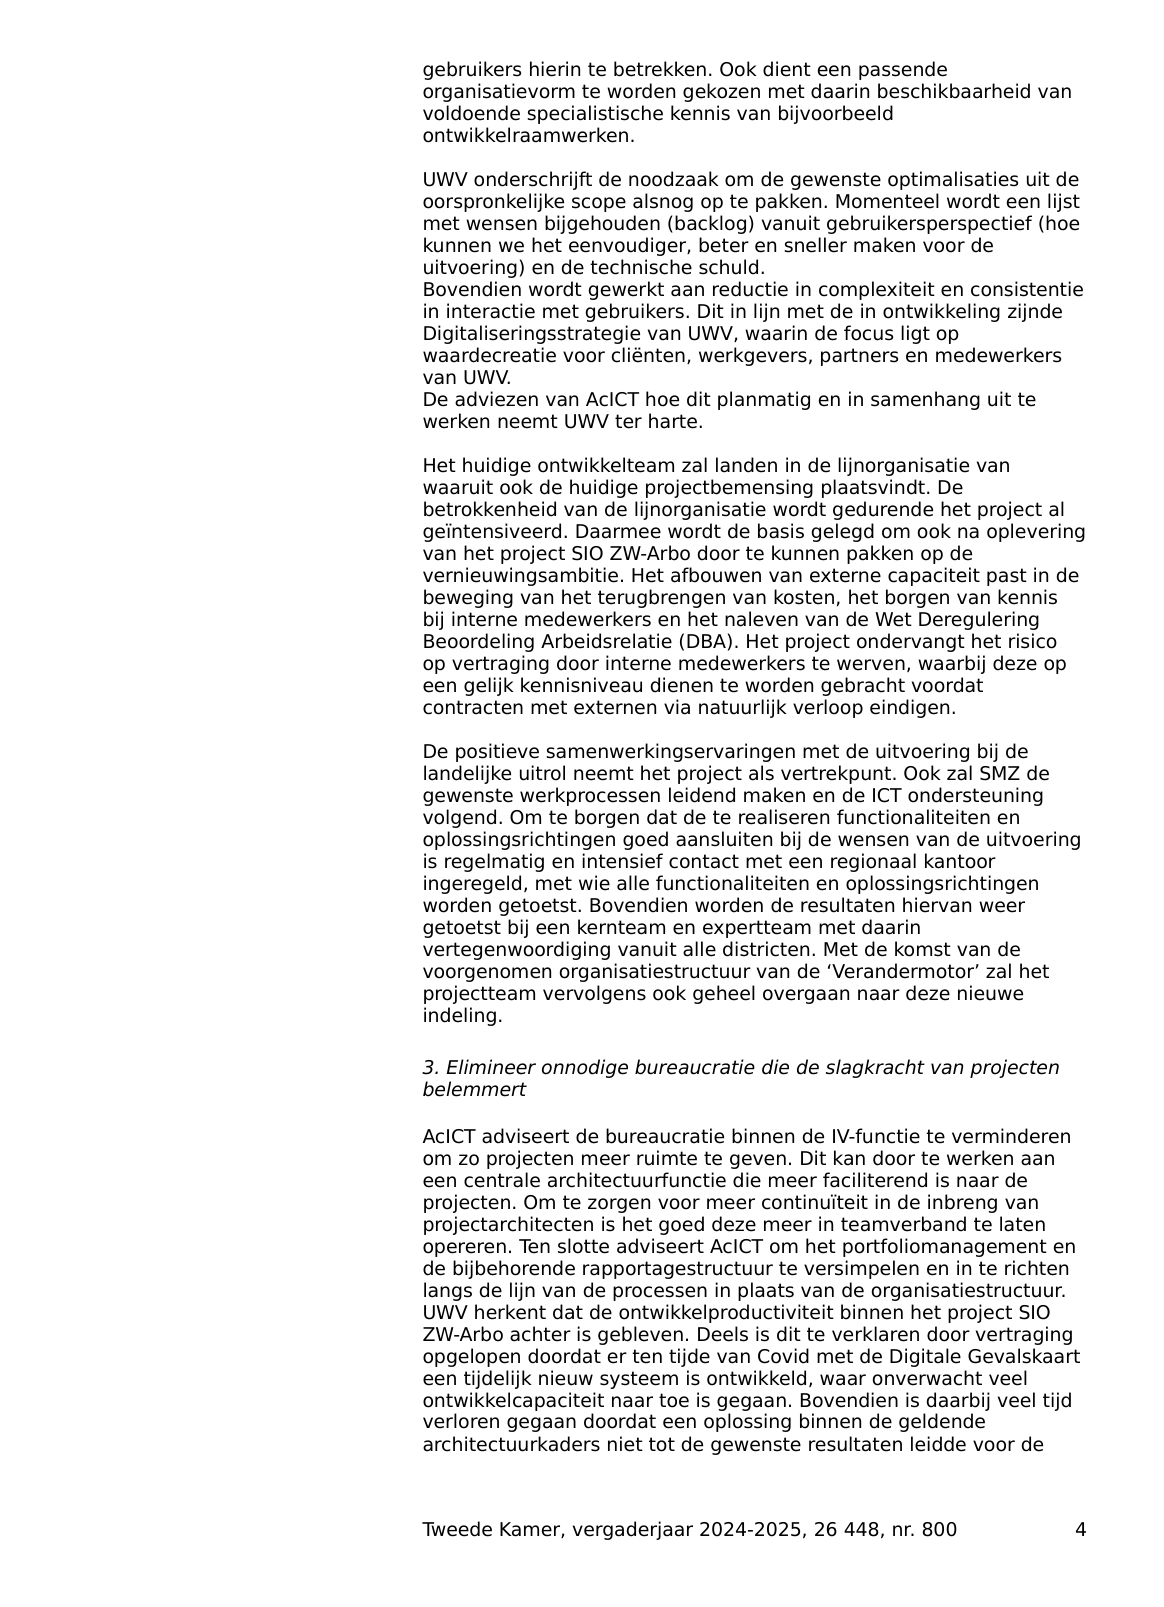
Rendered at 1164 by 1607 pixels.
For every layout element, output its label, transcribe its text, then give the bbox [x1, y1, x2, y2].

text UWV onderschrijft de noodzaak om de gewenste optimalisaties uit de oorspronkelijke scope alsnog op te pakken. Momenteel wordt een lijst met wensen bijgehouden (backlog) vanuit gebruikersperspectief (hoe kunnen we het eenvoudiger, beter en sneller maken voor de uitvoering) en de technische schuld. [422, 169, 1087, 279]
text De positieve samenwerkingservaringen met de uitvoering bij de landelijke uitrol neemt het project als vertrekpunt. Ook zal SMZ de gewenste werkprocessen leidend maken en de ICT ondersteuning volgend. Om te borgen dat de te realiseren functionaliteiten en oplossingsrichtingen goed aansluiten bij de wensen van de uitvoering is regelmatig en intensief contact met een regionaal kantoor ingeregeld, met wie alle functionaliteiten en oplossingsrichtingen worden getoetst. Bovendien worden de resultaten hiervan weer getoetst bij een kernteam en expertteam met daarin vertegenwoordiging vanuit alle districten. Met de komst van de voorgenomen organisatiestructuur van de ‘Verandermotor’ zal het projectteam vervolgens ook geheel overgaan naar deze nieuwe indeling. [422, 741, 1087, 1027]
text De adviezen van AcICT hoe dit planmatig en in samenhang uit te werken neemt UWV ter harte. [422, 389, 1087, 433]
text Bovendien wordt gewerkt aan reductie in complexiteit en consistentie in interactie met gebruikers. Dit in lijn met de in ontwikkeling zijnde Digitaliseringsstrategie van UWV, waarin de focus ligt op waardecreatie voor cliënten, werkgevers, partners en medewerkers van UWV. [422, 279, 1087, 389]
text AcICT adviseert de bureaucratie binnen de IV-functie te verminderen om zo projecten meer ruimte te geven. Dit kan door te werken aan een centrale architectuurfunctie die meer faciliterend is naar de projecten. Om te zorgen voor meer continuïteit in de inbreng van projectarchitecten is het goed deze meer in teamverband te laten opereren. Ten slotte adviseert AcICT om het portfoliomanagement en de bijbehorende rapportagestructuur te versimpelen en in te richten langs de lijn van de processen in plaats van de organisatiestructuur. [422, 1126, 1087, 1302]
text Het huidige ontwikkelteam zal landen in de lijnorganisatie van waaruit ook de huidige projectbemensing plaatsvindt. De betrokkenheid van de lijnorganisatie wordt gedurende het project al geïntensiveerd. Daarmee wordt de basis gelegd om ook na oplevering van het project SIO ZW-Arbo door te kunnen pakken op de vernieuwingsambitie. Het afbouwen van externe capaciteit past in de beweging van het terugbrengen van kosten, het borgen van kennis bij interne medewerkers en het naleven van de Wet Deregulering Beoordeling Arbeidsrelatie (DBA). Het project ondervangt het risico op vertraging door interne medewerkers te werven, waarbij deze op een gelijk kennisniveau dienen te worden gebracht voordat contracten met externen via natuurlijk verloop eindigen. [422, 455, 1087, 719]
subtitle 3. Elimineer onnodige bureaucratie die de slagkracht van projecten belemmert [422, 1057, 1087, 1101]
text gebruikers hierin te betrekken. Ook dient een passende organisatievorm te worden gekozen met daarin beschikbaarheid van voldoende specialistische kennis van bijvoorbeeld ontwikkelraamwerken. [422, 59, 1087, 147]
text UWV herkent dat de ontwikkelproductiviteit binnen het project SIO ZW-Arbo achter is gebleven. Deels is dit te verklaren door vertraging opgelopen doordat er ten tijde van Covid met de Digitale Gevalskaart een tijdelijk nieuw systeem is ontwikkeld, waar onverwacht veel ontwikkelcapaciteit naar toe is gegaan. Bovendien is daarbij veel tijd verloren gegaan doordat een oplossing binnen de geldende architectuurkaders niet tot de gewenste resultaten leidde voor de [422, 1302, 1087, 1455]
